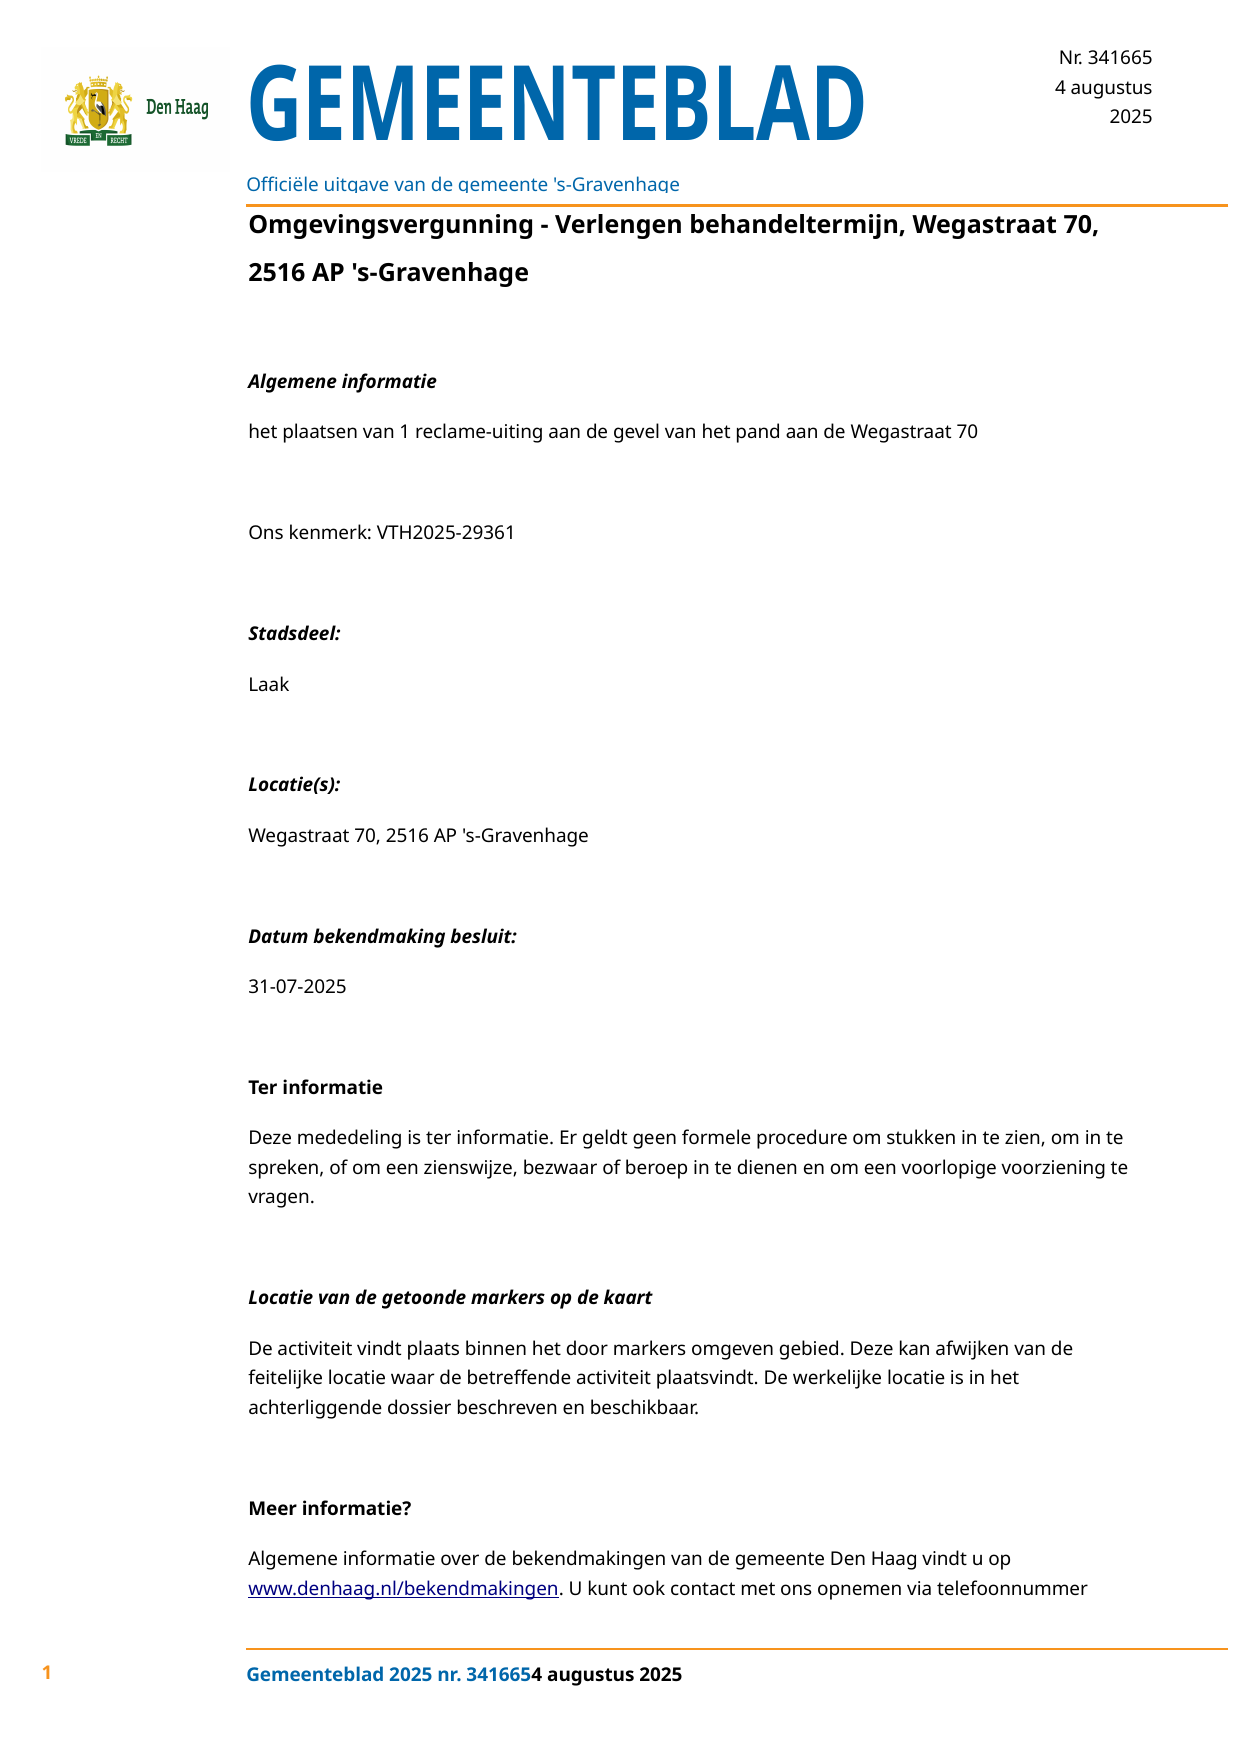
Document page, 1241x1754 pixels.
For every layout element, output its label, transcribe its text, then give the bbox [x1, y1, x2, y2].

text Deze mededeling is ter informatie. Er geldt geen formele procedure om stukken in te zien, om in te spreken, of om een zienswijze, bezwaar of beroep in te dienen en om een voorlopige voorziening te vragen. [248, 1124, 1152, 1209]
text 31-07-2025 [248, 973, 1152, 999]
text Algemene informatie [248, 368, 1152, 394]
text Algemene informatie over de bekendmakingen van de gemeente Den Haag vindt u op www.denhaag.nl/bekendmakingen. U kunt ook contact met ons opnemen via telefoonnummer [248, 1545, 1152, 1601]
text Omgevingsvergunning - Verlengen behandeltermijn, Wegastraat 70, 2516 AP 's-Gravenhage [248, 207, 1152, 288]
text De activiteit vindt plaats binnen het door markers omgeven gebied. Deze kan afwijken van de feitelijke locatie waar de betreffende activiteit plaatsvindt. De werkelijke locatie is in het achterliggende dossier beschreven en beschikbaar. [248, 1335, 1152, 1420]
text Locatie(s): [248, 772, 1152, 797]
text Stadsdeel: [248, 620, 1152, 646]
text Meer informatie? [248, 1495, 1152, 1521]
text Locatie van de getoonde markers op de kaart [248, 1284, 1152, 1310]
picture [41, 47, 231, 172]
text het plaatsen van 1 reclame-uiting aan de gevel van het pand aan de Wegastraat 70 [248, 419, 1152, 444]
text Ter informatie [248, 1074, 1152, 1100]
text Laak [248, 671, 1152, 697]
text Wegastraat 70, 2516 AP 's-Gravenhage [248, 822, 1152, 848]
text Ons kenmerk: VTH2025-29361 [248, 519, 1152, 545]
text Datum bekendmaking besluit: [248, 923, 1152, 949]
